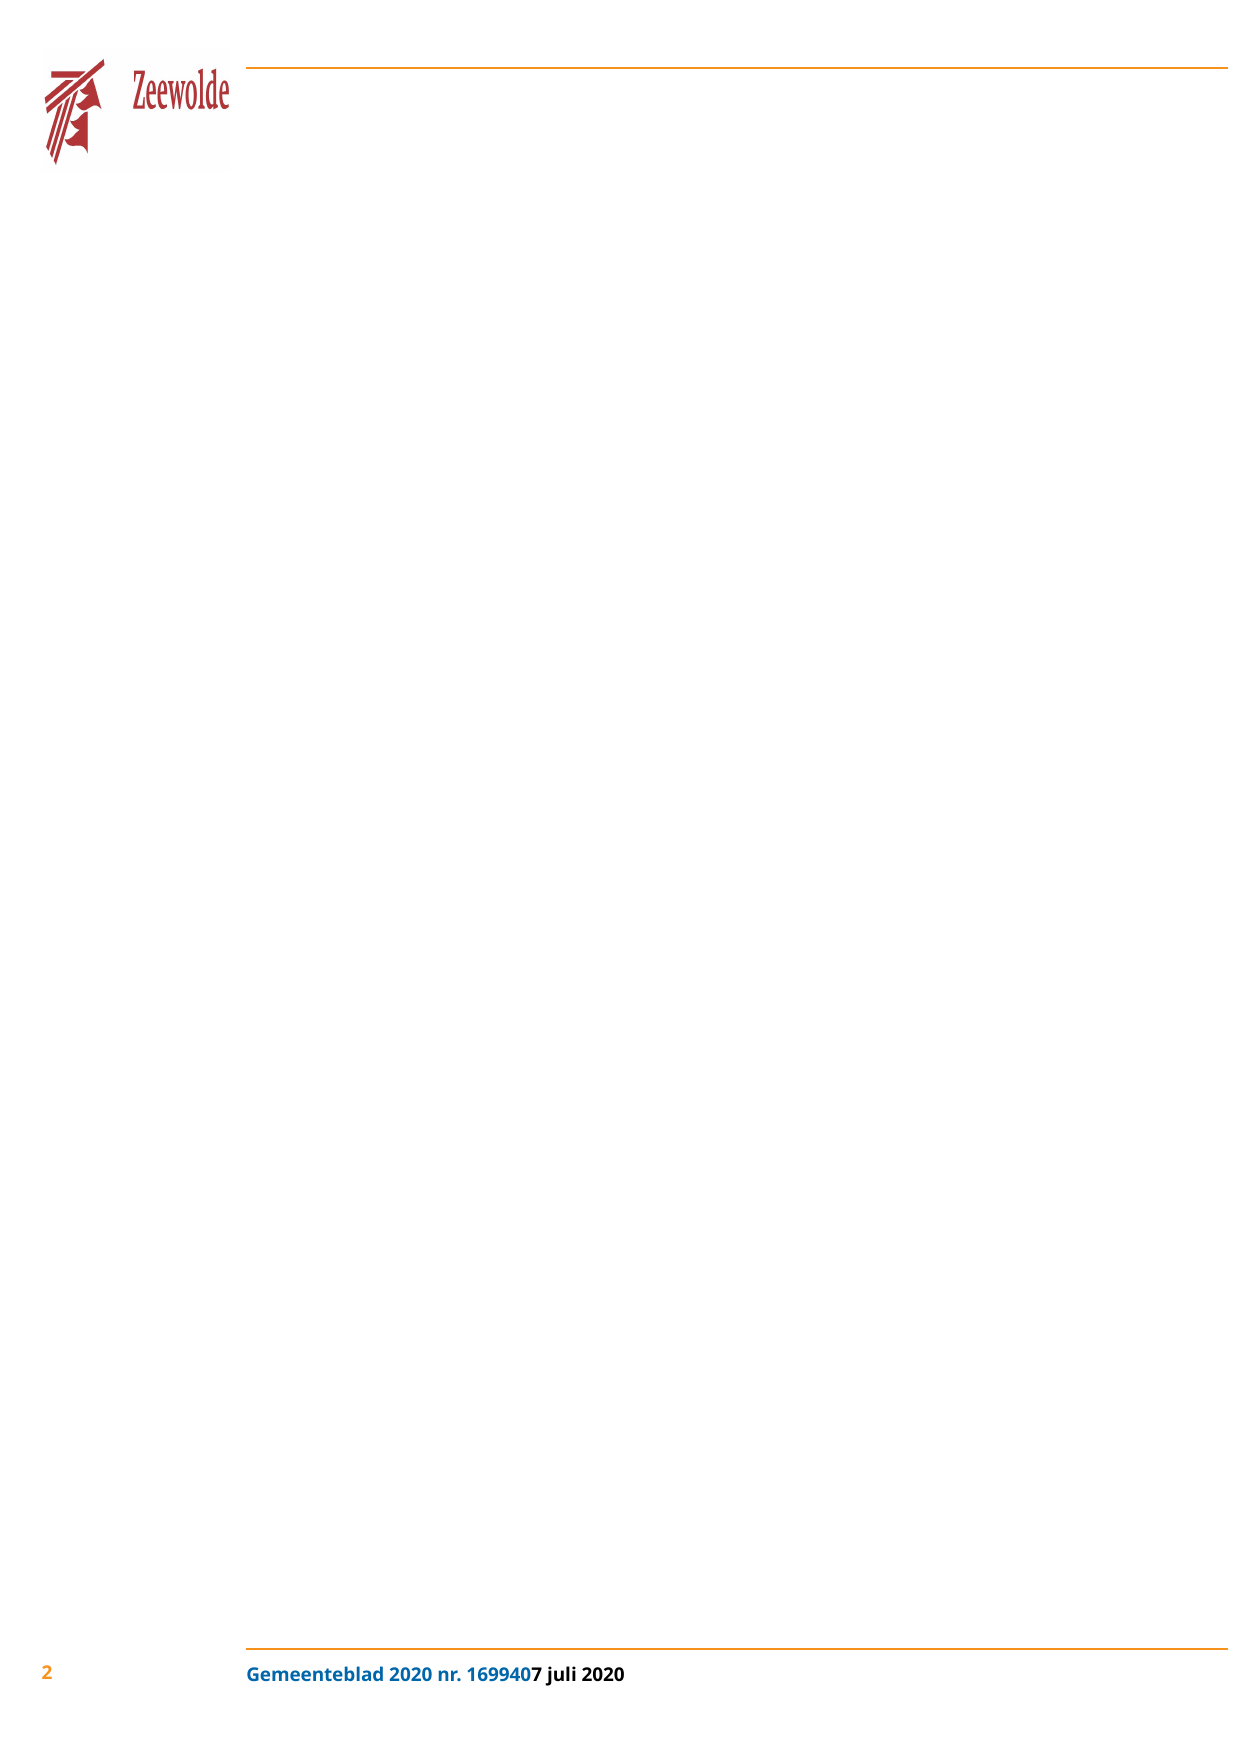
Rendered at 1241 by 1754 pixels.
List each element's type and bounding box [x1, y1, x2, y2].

picture [41, 47, 231, 172]
